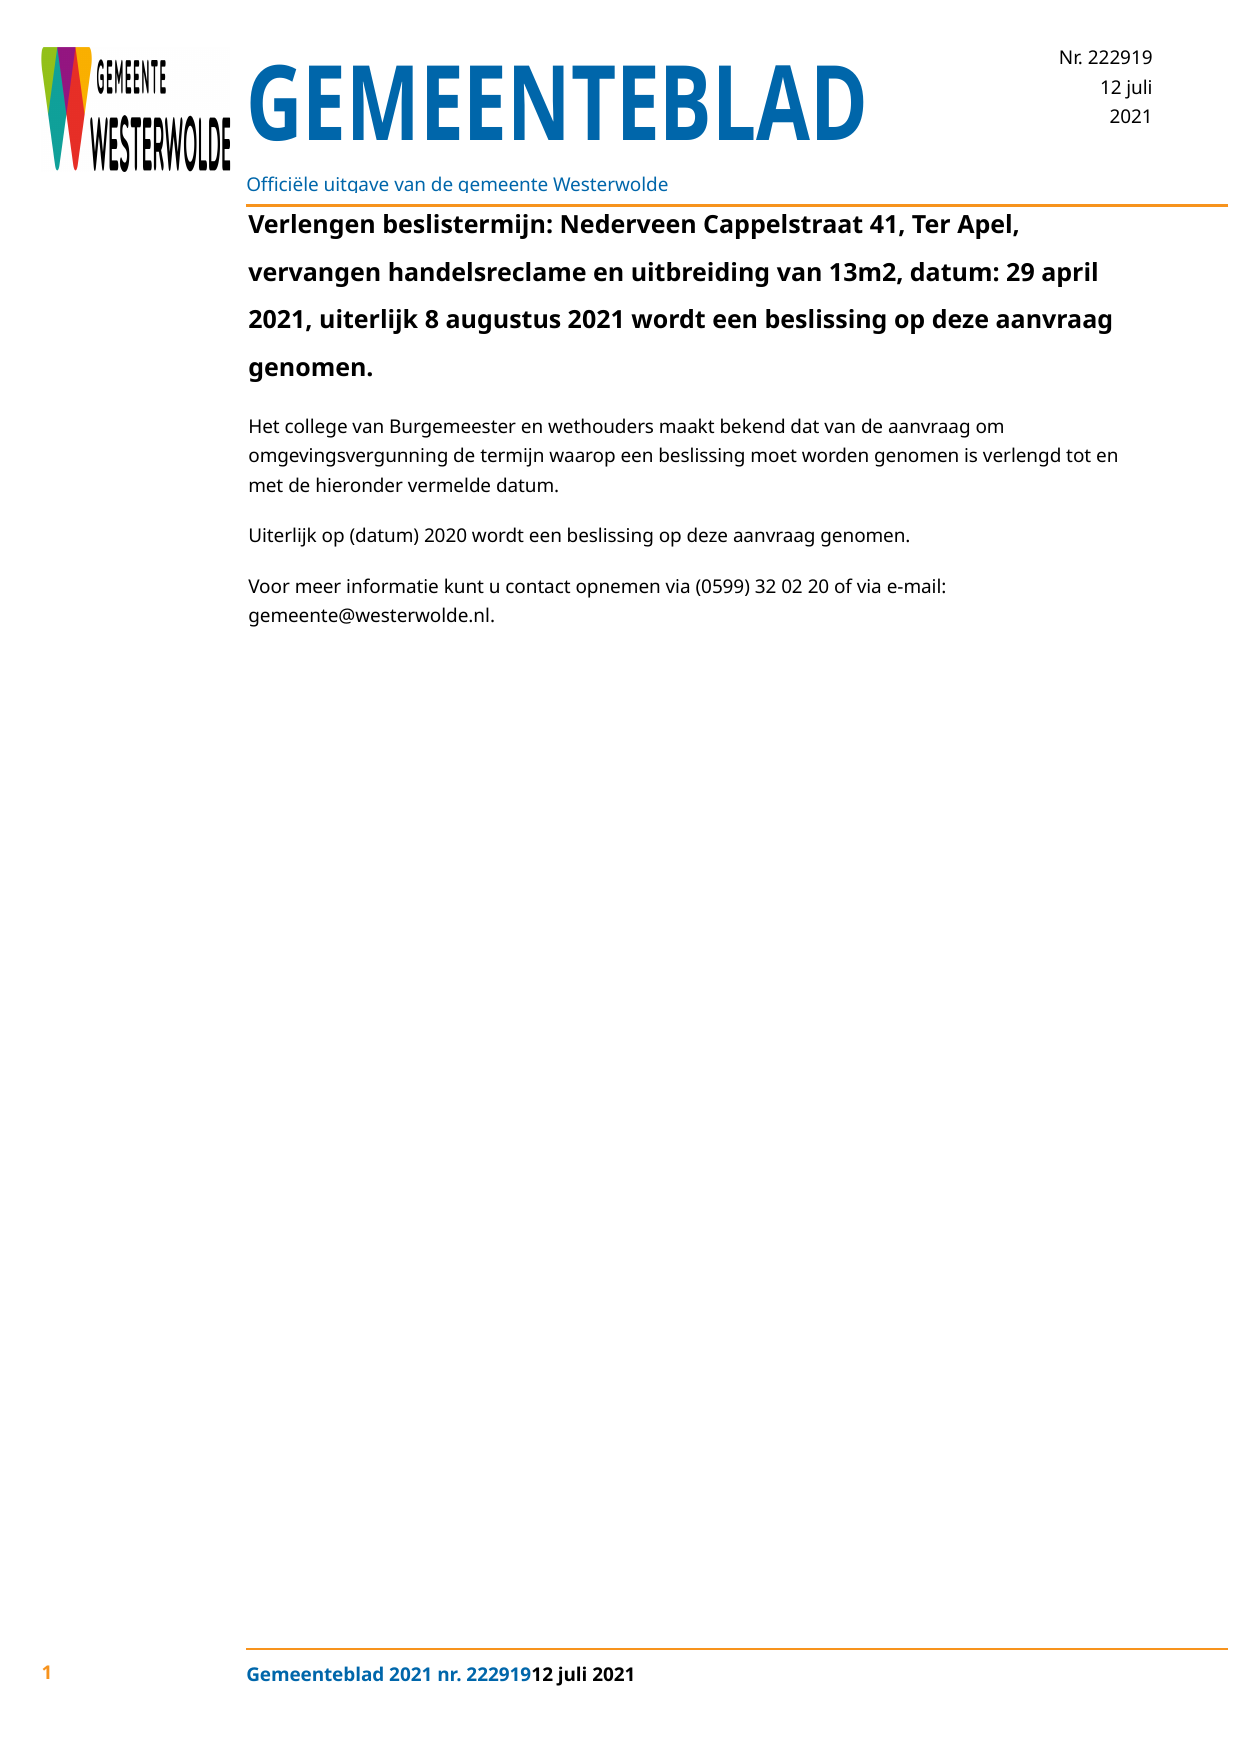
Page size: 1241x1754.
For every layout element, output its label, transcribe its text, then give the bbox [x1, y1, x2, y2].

text Verlengen beslistermijn: Nederveen Cappelstraat 41, Ter Apel, vervangen handelsreclame en uitbreiding van 13m2, datum: 29 april 2021, uiterlijk 8 augustus 2021 wordt een beslissing op deze aanvraag genomen. [248, 207, 1152, 384]
text Voor meer informatie kunt u contact opnemen via (0599) 32 02 20 of via e-mail: gemeente@westerwolde.nl. [248, 573, 1152, 628]
text Uiterlijk op (datum) 2020 wordt een beslissing op deze aanvraag genomen. [248, 523, 1152, 548]
picture [41, 47, 231, 172]
text Het college van Burgemeester en wethouders maakt bekend dat van de aanvraag om omgevingsvergunning de termijn waarop een beslissing moet worden genomen is verlengd tot en met de hieronder vermelde datum. [248, 413, 1152, 498]
